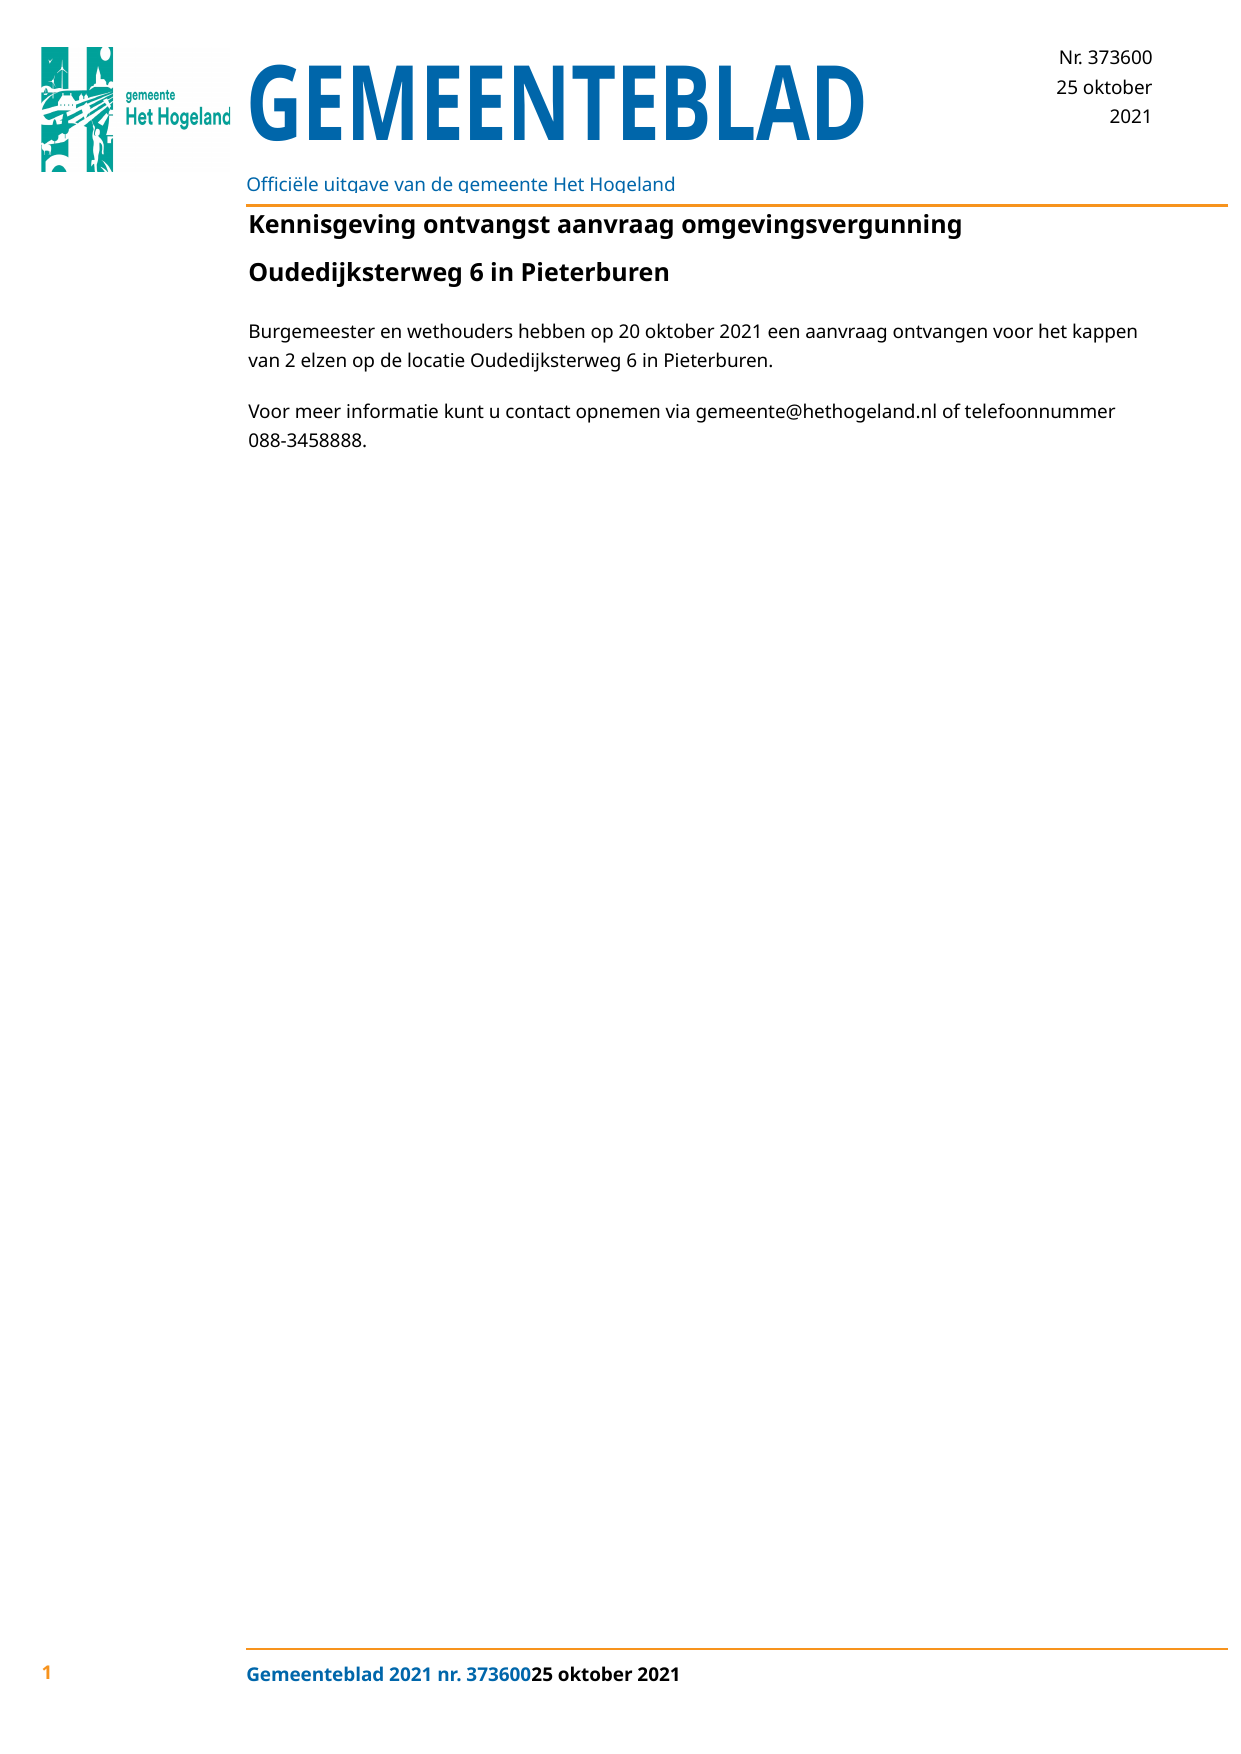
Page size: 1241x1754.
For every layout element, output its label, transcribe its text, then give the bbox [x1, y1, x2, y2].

picture [41, 47, 231, 172]
text Kennisgeving ontvangst aanvraag omgevingsvergunning Oudedijksterweg 6 in Pieterburen [248, 207, 1152, 288]
text Voor meer informatie kunt u contact opnemen via gemeente@hethogeland.nl of telefoonnummer 088-3458888. [248, 398, 1152, 453]
text Burgemeester en wethouders hebben op 20 oktober 2021 een aanvraag ontvangen voor het kappen van 2 elzen op de locatie Oudedijksterweg 6 in Pieterburen. [248, 318, 1152, 373]
